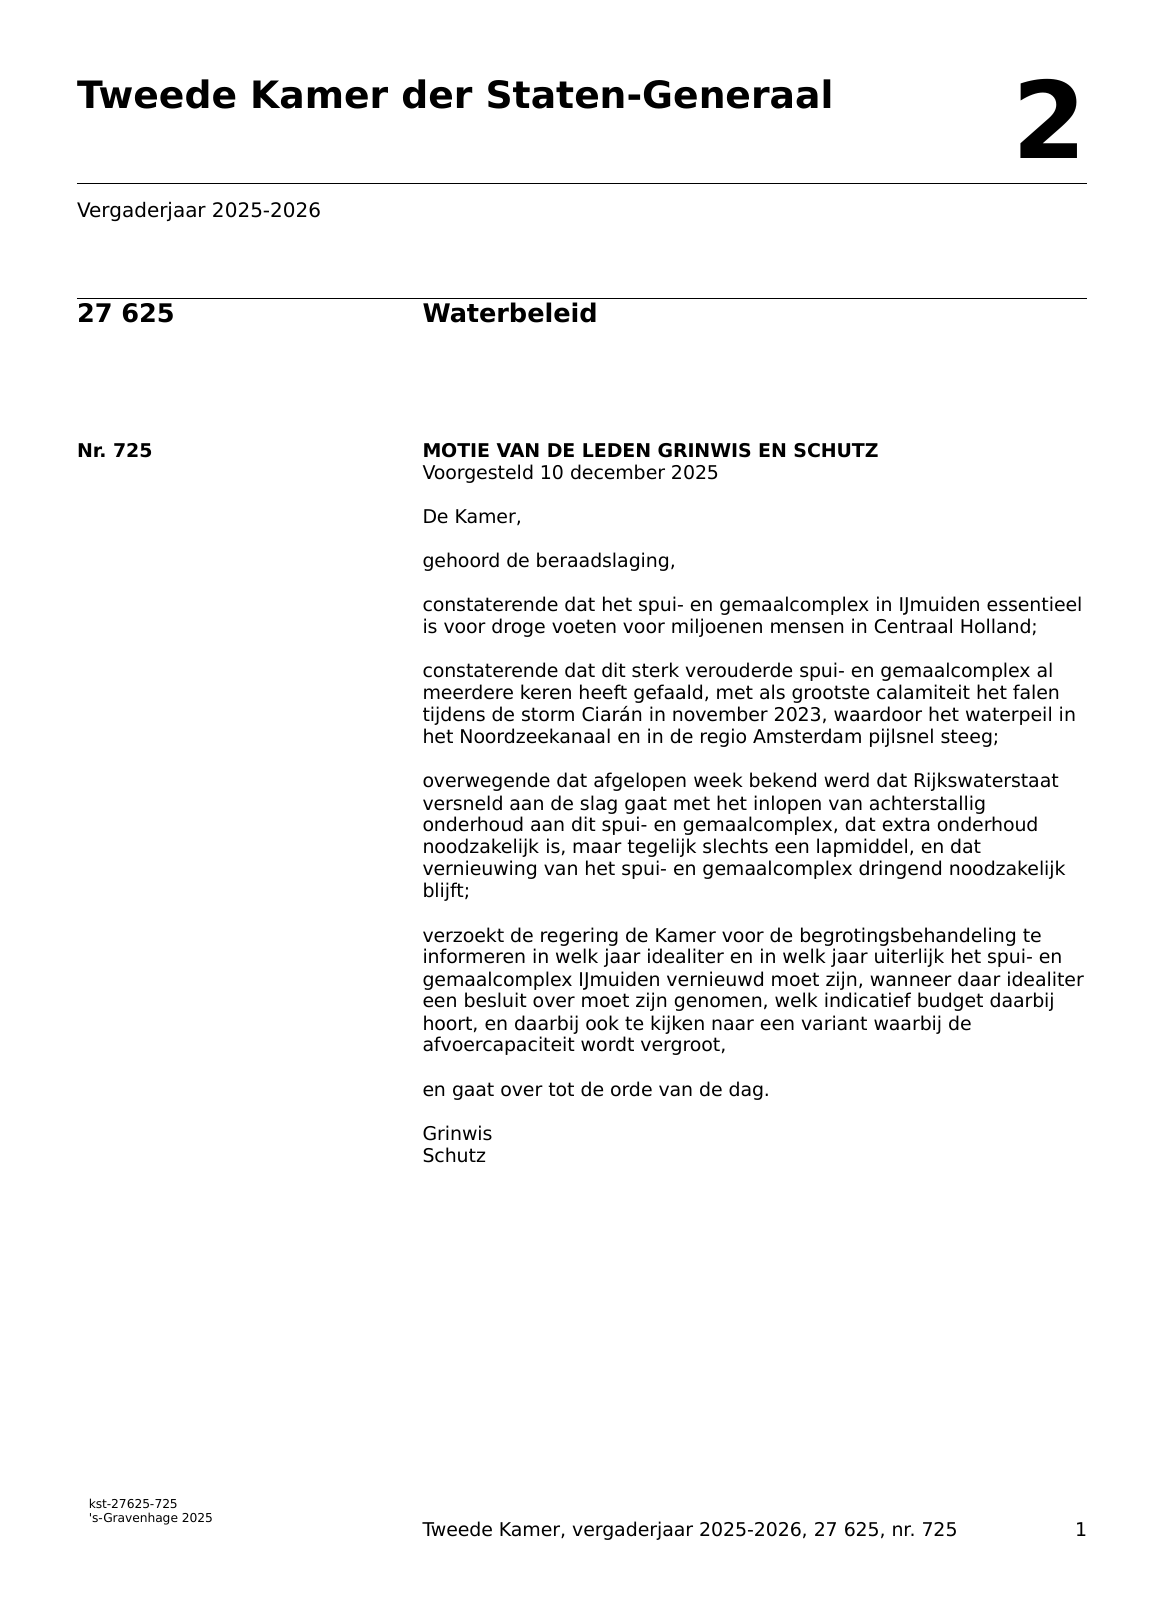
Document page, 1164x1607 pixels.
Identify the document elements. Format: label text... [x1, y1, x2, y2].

text Voorgesteld 10 december 2025 [422, 462, 1087, 484]
text en gaat over tot de orde van de dag. [422, 1078, 1087, 1101]
text gehoord de beraadslaging, [422, 550, 1087, 572]
table_header 2 [886, 59, 1087, 183]
text Schutz [422, 1145, 1087, 1167]
subtitle Nr. 725 MOTIE VAN DE LEDEN GRINWIS EN SCHUTZ [77, 440, 1087, 462]
text De Kamer, [422, 506, 1087, 528]
subtitle 27 625 Waterbeleid [77, 299, 1087, 329]
text verzoekt de regering de Kamer voor de begrotingsbehandeling te informeren in welk jaar idealiter en in welk jaar uiterlijk het spui- en gemaalcomplex IJmuiden vernieuwd moet zijn, wanneer daar idealiter een besluit over moet zijn genomen, welk indicatief budget daarbij hoort, en daarbij ook te kijken naar een variant waarbij de afvoercapaciteit wordt vergroot, [422, 924, 1087, 1056]
text 's-Gravenhage 2025 [88, 1511, 323, 1525]
table_header Tweede Kamer der Staten-Generaal [77, 59, 886, 183]
text overwegende dat afgelopen week bekend werd dat Rijkswaterstaat versneld aan de slag gaat met het inlopen van achterstallig onderhoud aan dit spui- en gemaalcomplex, dat extra onderhoud noodzakelijk is, maar tegelijk slechts een lapmiddel, en dat vernieuwing van het spui- en gemaalcomplex dringend noodzakelijk blijft; [422, 770, 1087, 902]
text kst-27625-725 [88, 1497, 323, 1511]
text constaterende dat het spui- en gemaalcomplex in IJmuiden essentieel is voor droge voeten voor miljoenen mensen in Centraal Holland; [422, 594, 1087, 638]
text Grinwis [422, 1123, 1087, 1145]
text constaterende dat dit sterk verouderde spui- en gemaalcomplex al meerdere keren heeft gefaald, met als grootste calamiteit het falen tijdens de storm Ciarán in november 2023, waardoor het waterpeil in het Noordzeekanaal en in de regio Amsterdam pijlsnel steeg; [422, 660, 1087, 748]
table_cell Vergaderjaar 2025-2026 [77, 184, 1087, 298]
